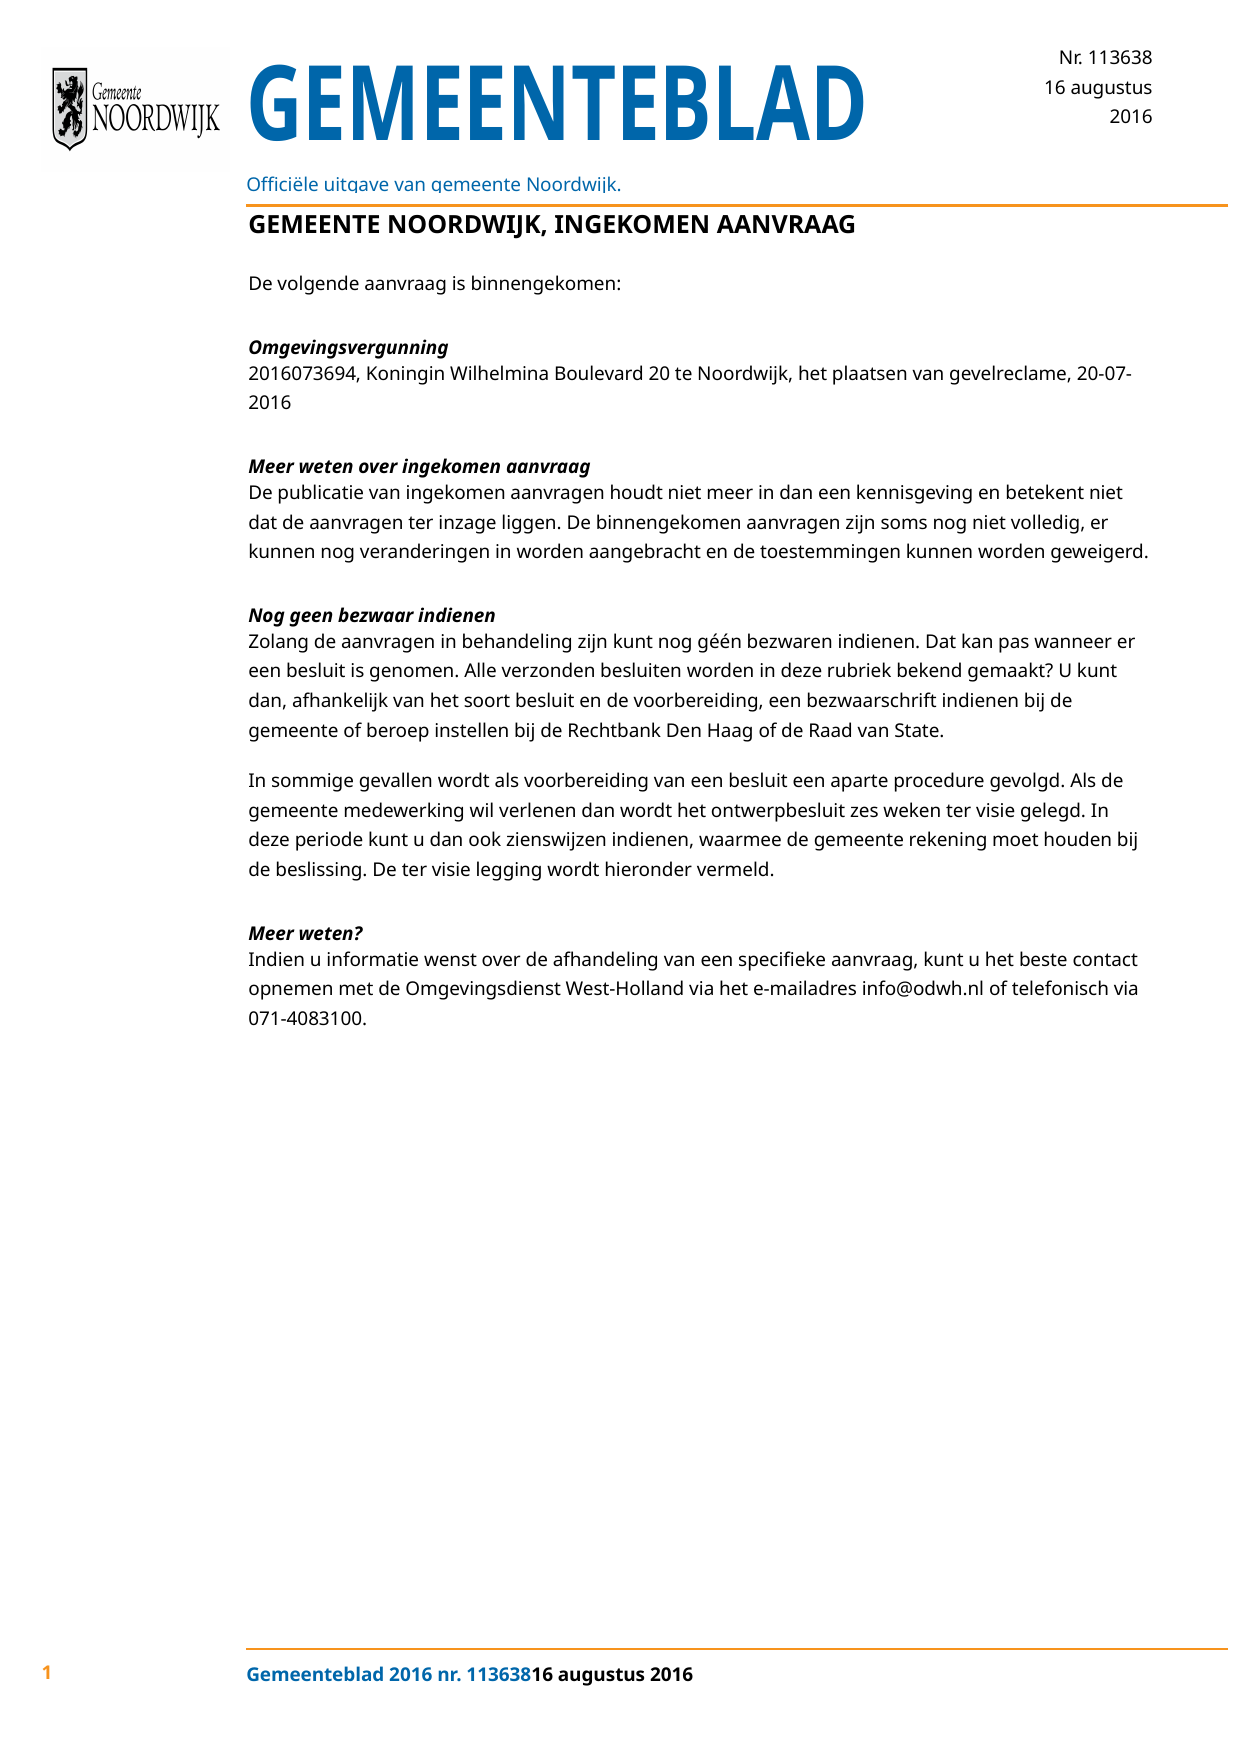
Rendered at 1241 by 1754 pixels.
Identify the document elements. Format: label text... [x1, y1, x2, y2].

text 2016073694, Koningin Wilhelmina Boulevard 20 te Noordwijk, het plaatsen van gevelreclame, 20-07-2016 [248, 360, 1152, 415]
text Nog geen bezwaar indienen [248, 602, 1152, 628]
text In sommige gevallen wordt als voorbereiding van een besluit een aparte procedure gevolgd. Als de gemeente medewerking wil verlenen dan wordt het ontwerpbesluit zes weken ter visie gelegd. In deze periode kunt u dan ook zienswijzen indienen, waarmee de gemeente rekening moet houden bij de beslissing. De ter visie legging wordt hieronder vermeld. [248, 767, 1152, 882]
text Zolang de aanvragen in behandeling zijn kunt nog géén bezwaren indienen. Dat kan pas wanneer er een besluit is genomen. Alle verzonden besluiten worden in deze rubriek bekend gemaakt? U kunt dan, afhankelijk van het soort besluit en de voorbereiding, een bezwaarschrift indienen bij de gemeente of beroep instellen bij de Rechtbank Den Haag of de Raad van State. [248, 628, 1152, 743]
text GEMEENTE NOORDWIJK, INGEKOMEN AANVRAAG [248, 207, 1152, 241]
text De volgende aanvraag is binnengekomen: [248, 270, 1152, 296]
text Omgevingsvergunning [248, 334, 1152, 360]
text Meer weten over ingekomen aanvraag [248, 453, 1152, 479]
text Meer weten? [248, 920, 1152, 946]
picture [41, 47, 231, 172]
text Indien u informatie wenst over de afhandeling van een specifieke aanvraag, kunt u het beste contact opnemen met de Omgevingsdienst West-Holland via het e-mailadres info@odwh.nl of telefonisch via 071-4083100. [248, 946, 1152, 1031]
text De publicatie van ingekomen aanvragen houdt niet meer in dan een kennisgeving en betekent niet dat de aanvragen ter inzage liggen. De binnengekomen aanvragen zijn soms nog niet volledig, er kunnen nog veranderingen in worden aangebracht en de toestemmingen kunnen worden geweigerd. [248, 479, 1152, 564]
